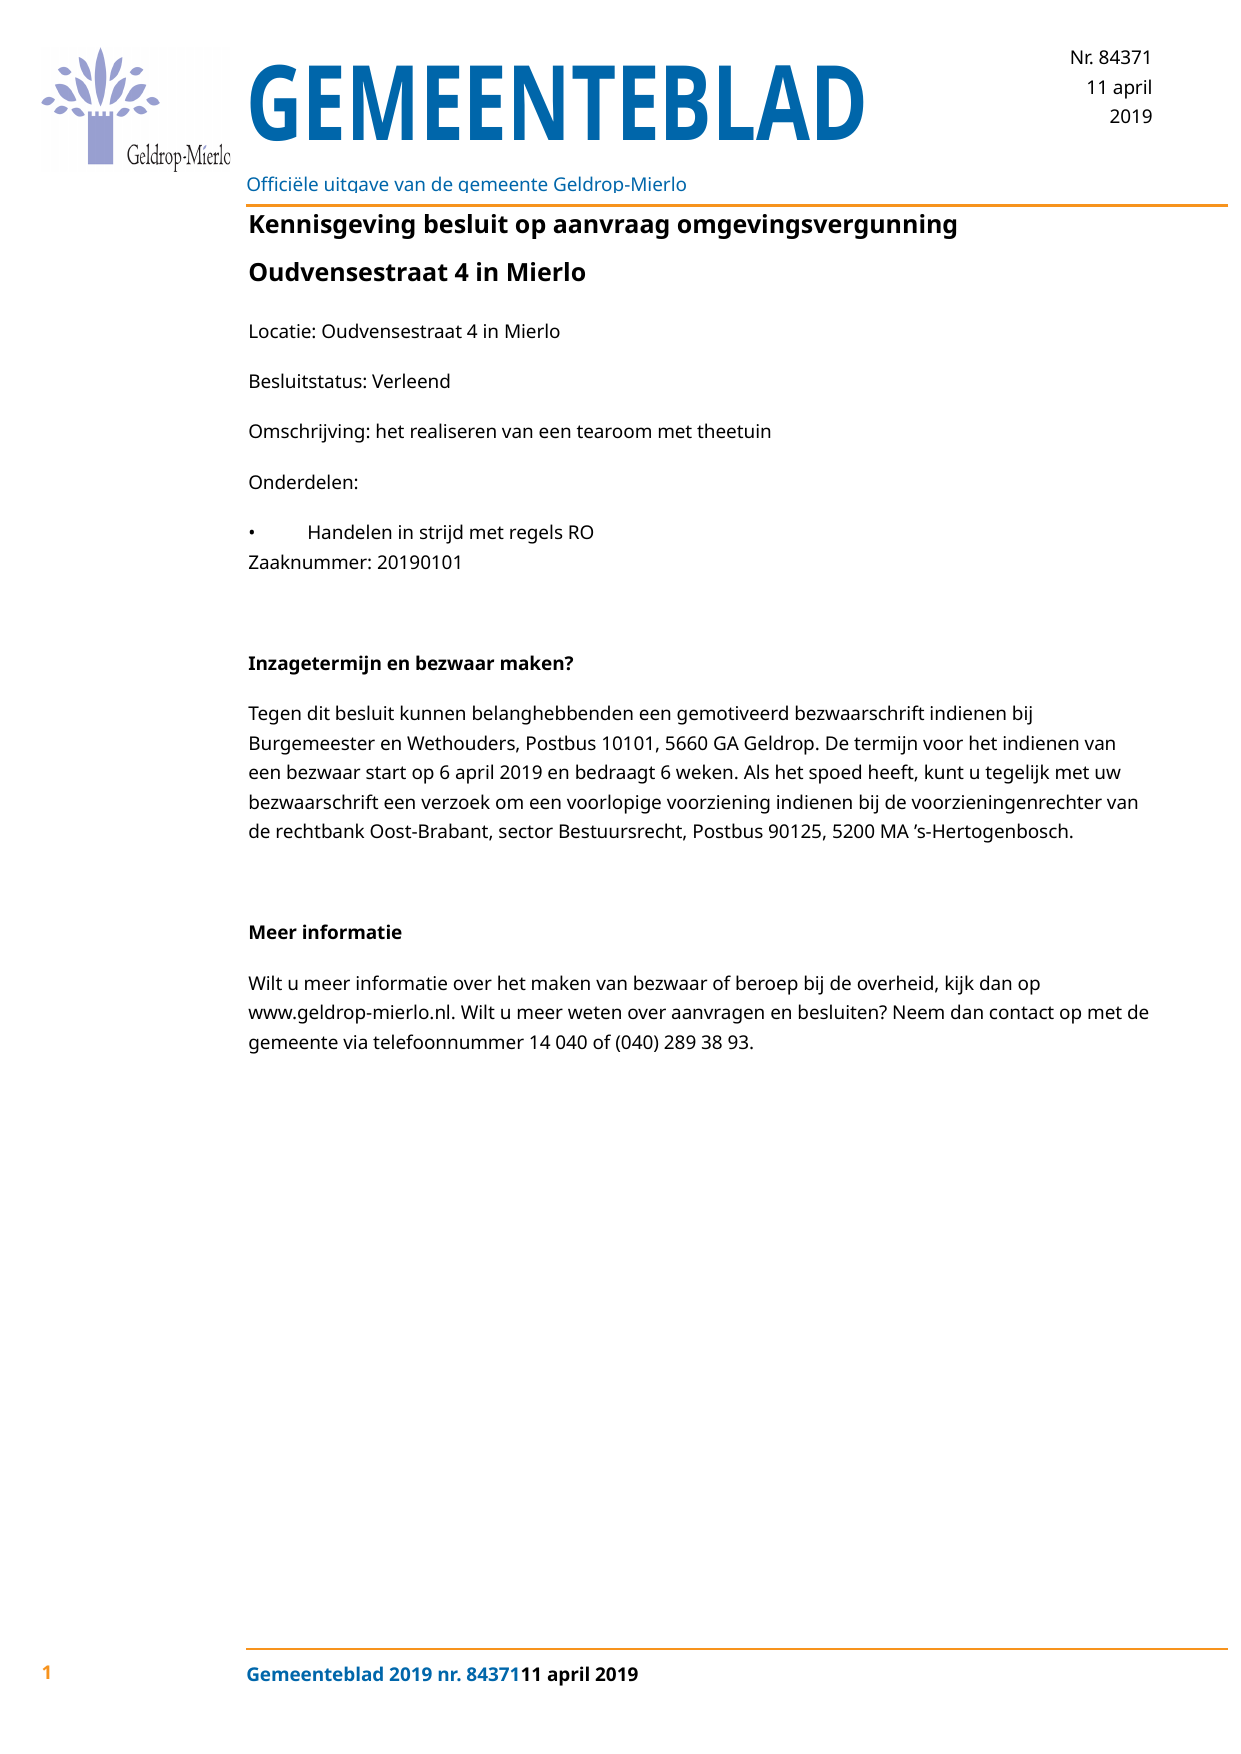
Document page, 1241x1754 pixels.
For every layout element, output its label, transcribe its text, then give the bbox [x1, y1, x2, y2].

picture [41, 47, 231, 172]
text Omschrijving: het realiseren van een tearoom met theetuin [248, 419, 1152, 444]
text Besluitstatus: Verleend [248, 368, 1152, 394]
text Wilt u meer informatie over het maken van bezwaar of beroep bij de overheid, kijk dan op www.geldrop-mierlo.nl. Wilt u meer weten over aanvragen en besluiten? Neem dan contact op met de gemeente via telefoonnummer 14 040 of (040) 289 38 93. [248, 970, 1152, 1055]
text Locatie: Oudvensestraat 4 in Mierlo [248, 318, 1152, 344]
text Zaaknummer: 20190101 [248, 549, 1152, 575]
text Onderdelen: [248, 469, 1152, 495]
text Kennisgeving besluit op aanvraag omgevingsvergunning Oudvensestraat 4 in Mierlo [248, 207, 1152, 288]
text Meer informatie [248, 919, 1152, 945]
list Handelen in strijd met regels RO [248, 519, 1152, 545]
text Inzagetermijn en bezwaar maken? [248, 650, 1152, 676]
text Tegen dit besluit kunnen belanghebbenden een gemotiveerd bezwaarschrift indienen bij Burgemeester en Wethouders, Postbus 10101, 5660 GA Geldrop. De termijn voor het indienen van een bezwaar start op 6 april 2019 en bedraagt 6 weken. Als het spoed heeft, kunt u tegelijk met uw bezwaarschrift een verzoek om een voorlopige voorziening indienen bij de voorzieningenrechter van de rechtbank Oost-Brabant, sector Bestuursrecht, Postbus 90125, 5200 MA ’s-Hertogenbosch. [248, 700, 1152, 844]
